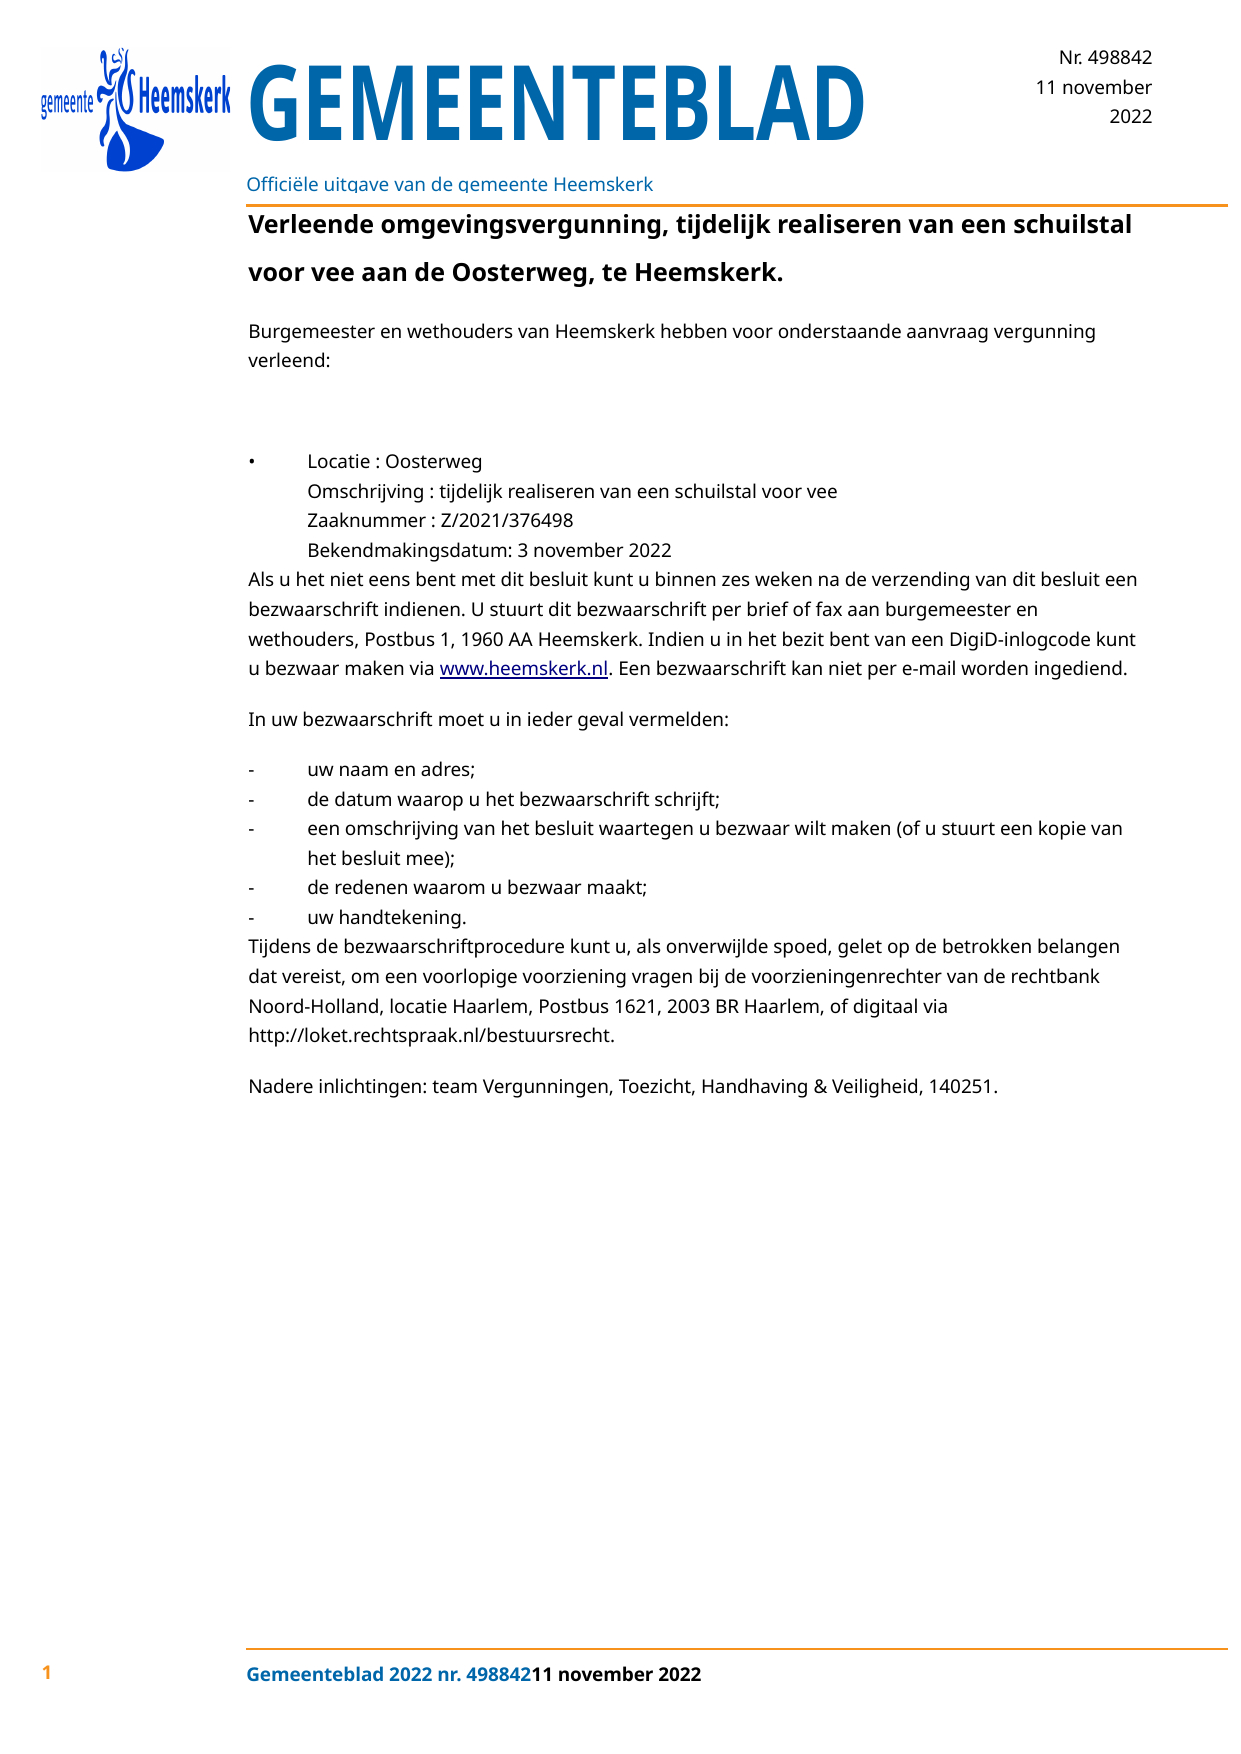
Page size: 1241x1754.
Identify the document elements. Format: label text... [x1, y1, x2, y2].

text Burgemeester en wethouders van Heemskerk hebben voor onderstaande aanvraag vergunning verleend: [248, 318, 1152, 373]
list uw handtekening. [248, 904, 1152, 930]
list Bekendmakingsdatum: 3 november 2022 [248, 537, 1152, 563]
list een omschrijving van het besluit waartegen u bezwaar wilt maken (of u stuurt een kopie van het besluit mee); [248, 815, 1152, 871]
picture [41, 47, 231, 172]
text Tijdens de bezwaarschriftprocedure kunt u, als onverwijlde spoed, gelet op de betrokken belangen dat vereist, om een voorlopige voorziening vragen bij de voorzieningenrechter van de rechtbank Noord-Holland, locatie Haarlem, Postbus 1621, 2003 BR Haarlem, of digitaal via http://loket.rechtspraak.nl/bestuursrecht. [248, 934, 1152, 1048]
list Locatie : Oosterweg [248, 448, 1152, 474]
list de redenen waarom u bezwaar maakt; [248, 874, 1152, 900]
list Omschrijving : tijdelijk realiseren van een schuilstal voor vee [248, 478, 1152, 504]
text Als u het niet eens bent met dit besluit kunt u binnen zes weken na de verzending van dit besluit een bezwaarschrift indienen. U stuurt dit bezwaarschrift per brief of fax aan burgemeester en wethouders, Postbus 1, 1960 AA Heemskerk. Indien u in het bezit bent van een DigiD-inlogcode kunt u bezwaar maken via www.heemskerk.nl. Een bezwaarschrift kan niet per e-mail worden ingediend. [248, 567, 1152, 681]
list de datum waarop u het bezwaarschrift schrijft; [248, 786, 1152, 812]
list uw naam en adres; [248, 756, 1152, 782]
list Zaaknummer : Z/2021/376498 [248, 507, 1152, 533]
text In uw bezwaarschrift moet u in ieder geval vermelden: [248, 706, 1152, 732]
text Nadere inlichtingen: team Vergunningen, Toezicht, Handhaving & Veiligheid, 140251. [248, 1073, 1152, 1099]
text Verleende omgevingsvergunning, tijdelijk realiseren van een schuilstal voor vee aan de Oosterweg, te Heemskerk. [248, 207, 1152, 288]
